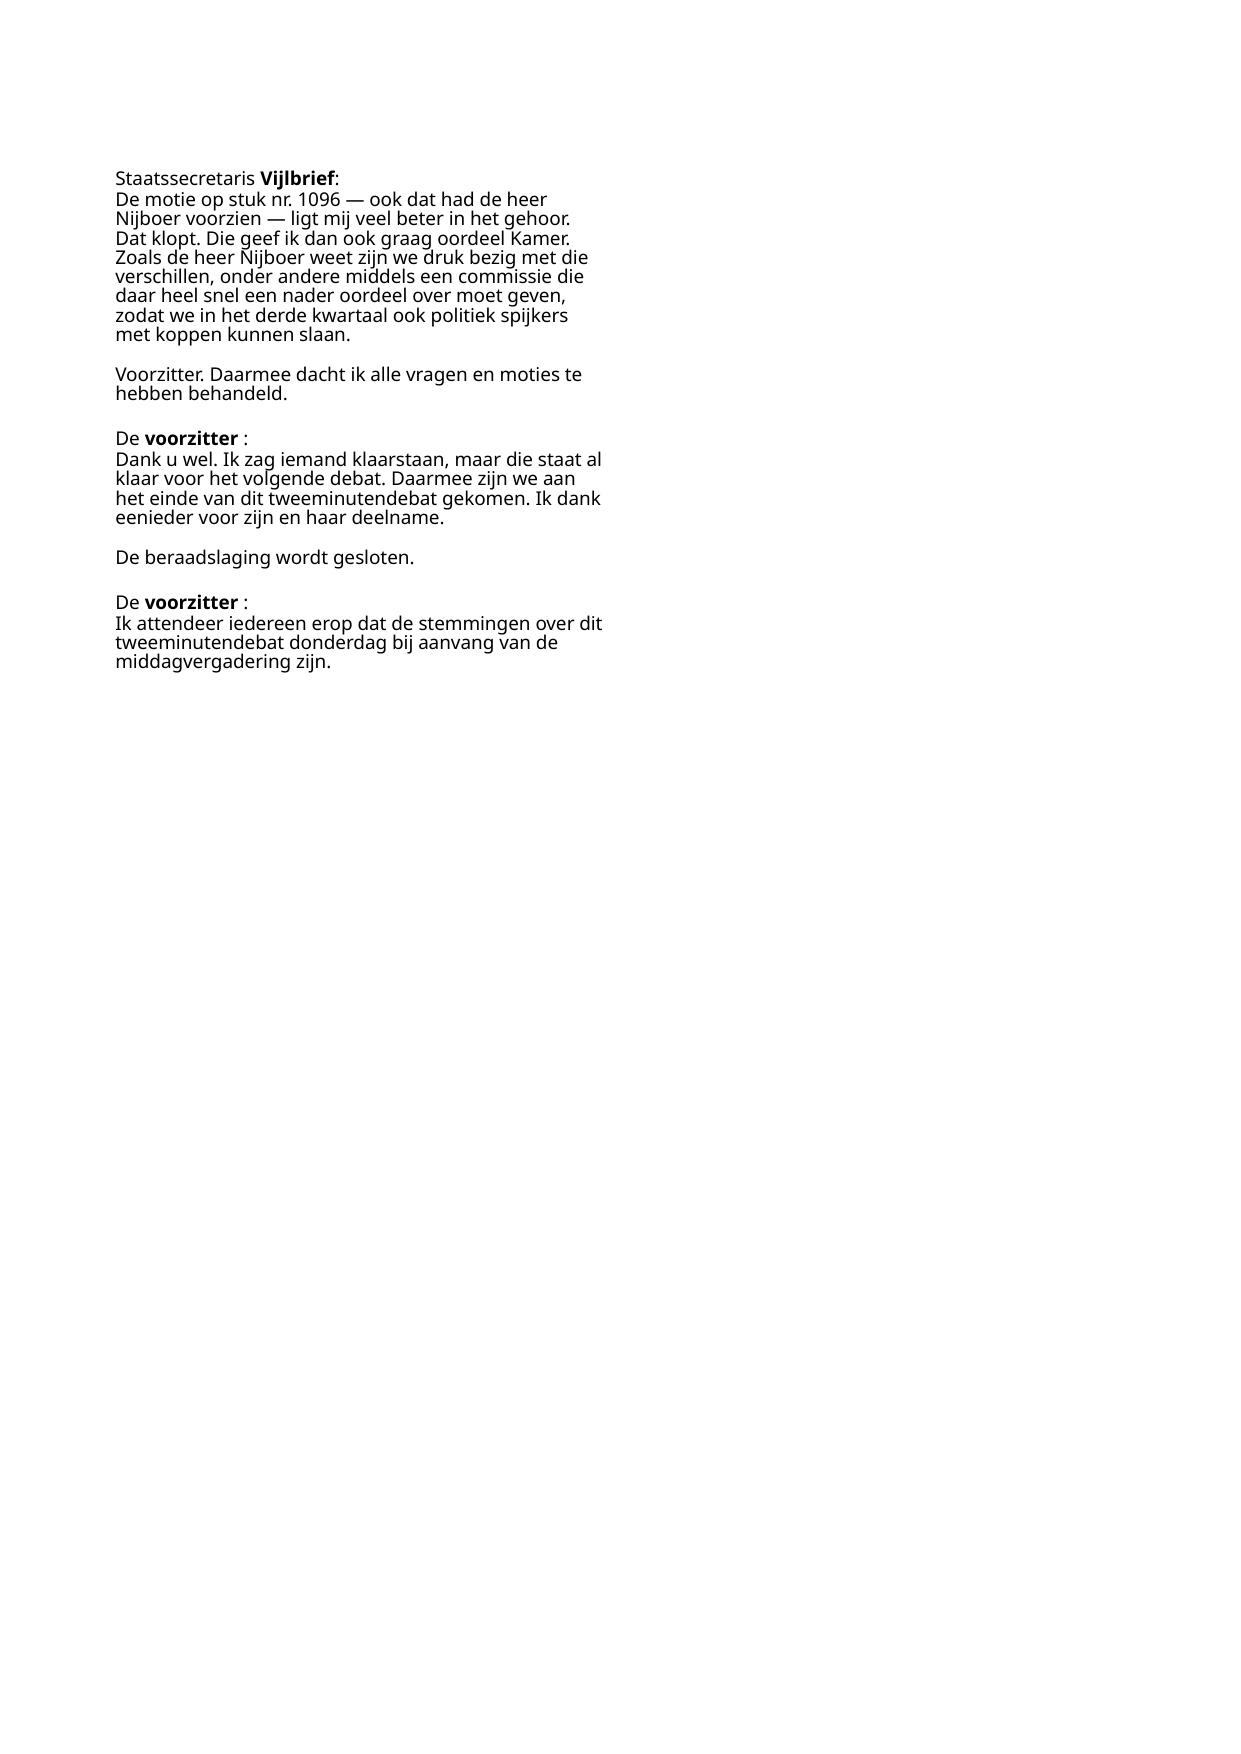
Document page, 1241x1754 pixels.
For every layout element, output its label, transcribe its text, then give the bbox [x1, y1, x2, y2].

text Staatssecretaris Vijlbrief: [115, 165, 605, 191]
text De voorzitter : [115, 589, 605, 615]
text Dank u wel. Ik zag iemand klaarstaan, maar die staat al klaar voor het volgende debat. Daarmee zijn we aan het einde van dit tweeminutendebat gekomen. Ik dank eenieder voor zijn en haar deelname. [115, 451, 605, 528]
text De voorzitter : [115, 425, 605, 451]
text Voorzitter. Daarmee dacht ik alle vragen en moties te hebben behandeld. [115, 366, 605, 404]
text De beraadslaging wordt gesloten. [115, 549, 605, 568]
text De motie op stuk nr. 1096 — ook dat had de heer Nijboer voorzien — ligt mij veel beter in het gehoor. Dat klopt. Die geef ik dan ook graag oordeel Kamer. Zoals de heer Nijboer weet zijn we druk bezig met die verschillen, onder andere middels een commissie die daar heel snel een nader oordeel over moet geven, zodat we in het derde kwartaal ook politiek spijkers met koppen kunnen slaan. [115, 191, 605, 345]
text Ik attendeer iedereen erop dat de stemmingen over dit tweeminutendebat donderdag bij aanvang van de middagvergadering zijn. [115, 615, 605, 673]
